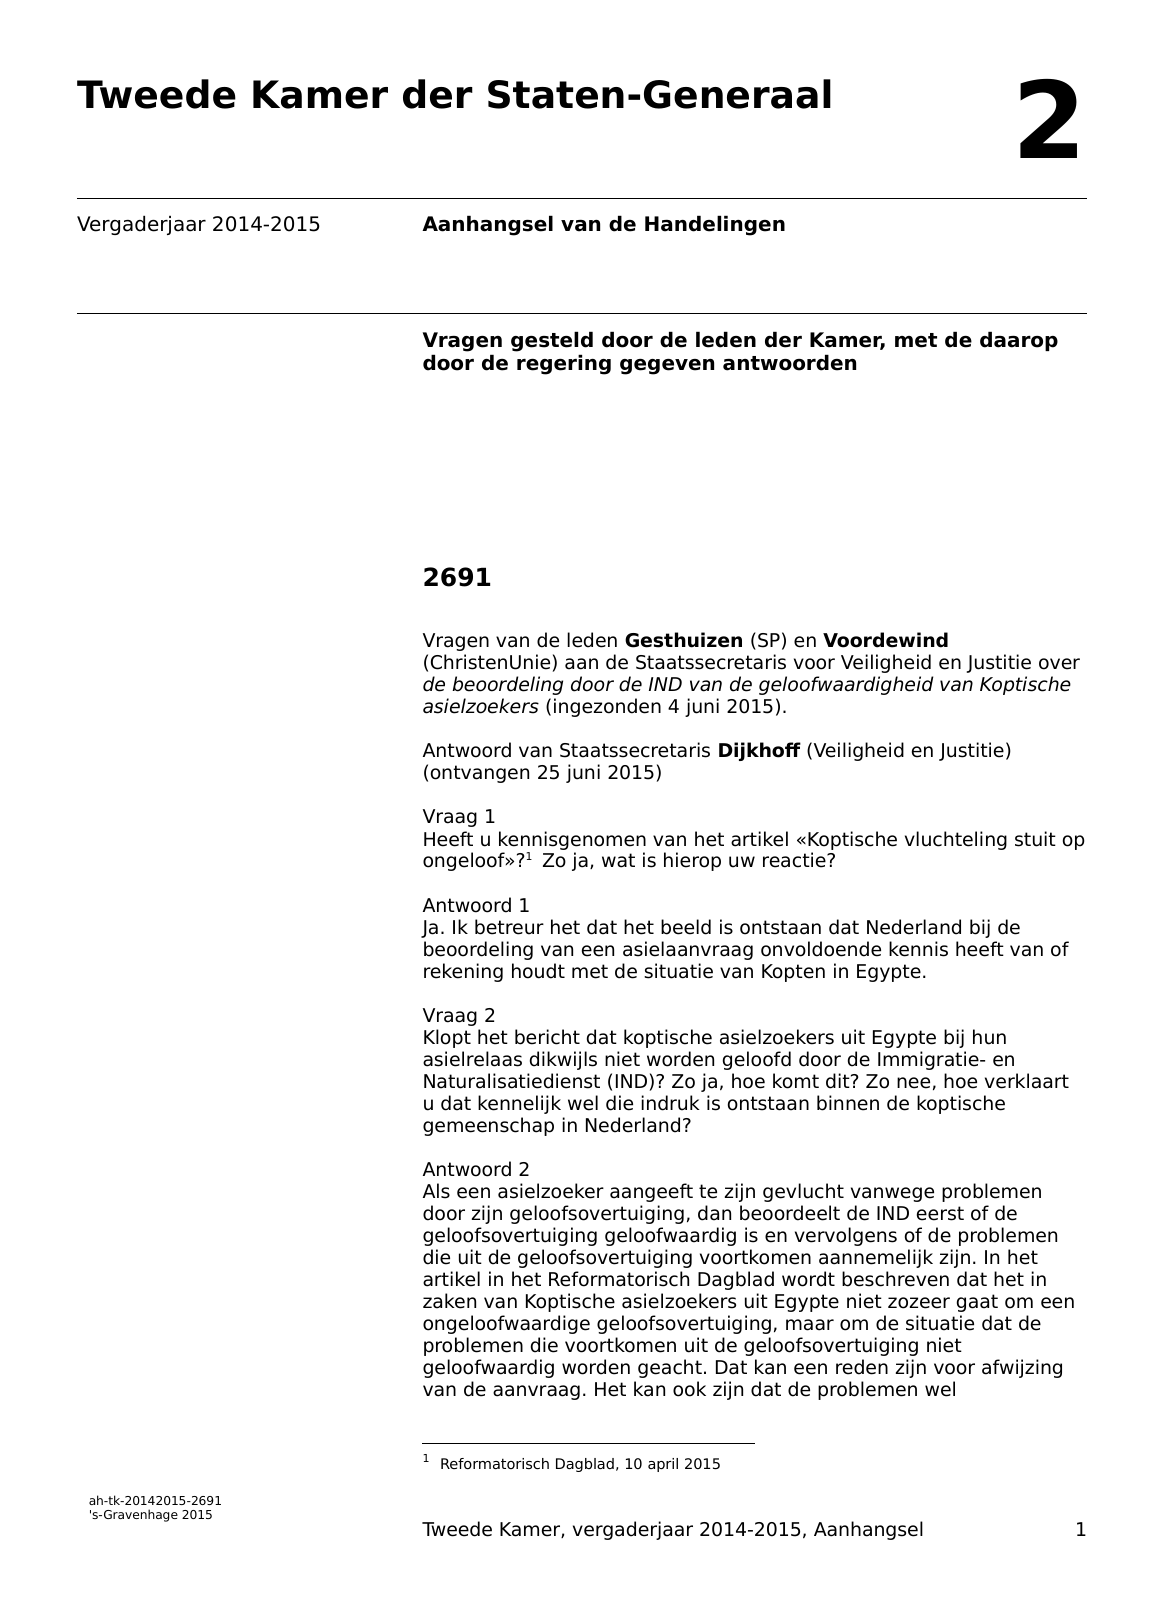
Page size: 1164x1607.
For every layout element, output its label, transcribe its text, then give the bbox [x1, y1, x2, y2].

text Vraag 1 [422, 806, 1087, 828]
table_cell Vergaderjaar 2014-2015 [77, 199, 422, 313]
text Klopt het bericht dat koptische asielzoekers uit Egypte bij hun asielrelaas dikwijls niet worden geloofd door de Immigratie- en Naturalisatiedienst (IND)? Zo ja, hoe komt dit? Zo nee, hoe verklaart u dat kennelijk wel die indruk is ontstaan binnen de koptische gemeenschap in Nederland? [422, 1027, 1087, 1137]
table_header 2 [886, 59, 1087, 198]
table_cell Vragen gesteld door de leden der Kamer, met de daarop door de regering gegeven antwoorden [422, 314, 1087, 375]
text 2691 [422, 563, 1087, 592]
text Heeft u kennisgenomen van het artikel «Koptische vluchteling stuit op ongeloof»? Zo ja, wat is hierop uw reactie? [422, 828, 1087, 872]
table_cell [77, 314, 422, 375]
text Reformatorisch Dagblad, 10 april 2015 [422, 1452, 1087, 1474]
text ah-tk-20142015-2691 [88, 1494, 323, 1508]
text 's-Gravenhage 2015 [88, 1508, 323, 1522]
text Antwoord 2 [422, 1159, 1087, 1181]
text Vragen van de leden Gesthuizen (SP) en Voordewind (ChristenUnie) aan de Staatssecretaris voor Veiligheid en Justitie over de beoordeling door de IND van de geloofwaardigheid van Koptische asielzoekers (ingezonden 4 juni 2015). [422, 630, 1087, 718]
text Antwoord van Staatssecretaris Dijkhoff (Veiligheid en Justitie) (ontvangen 25 juni 2015) [422, 740, 1087, 784]
table_header Tweede Kamer der Staten-Generaal [77, 59, 886, 198]
text Als een asielzoeker aangeeft te zijn gevlucht vanwege problemen door zijn geloofsovertuiging, dan beoordeelt de IND eerst of de geloofsovertuiging geloofwaardig is en vervolgens of de problemen die uit de geloofsovertuiging voortkomen aannemelijk zijn. In het artikel in het Reformatorisch Dagblad wordt beschreven dat het in zaken van Koptische asielzoekers uit Egypte niet zozeer gaat om een ongeloofwaardige geloofsovertuiging, maar om de situatie dat de problemen die voortkomen uit de geloofsovertuiging niet geloofwaardig worden geacht. Dat kan een reden zijn voor afwijzing van de aanvraag. Het kan ook zijn dat de problemen wel [422, 1181, 1087, 1401]
table_cell Aanhangsel van de Handelingen [422, 199, 1087, 313]
text Ja. Ik betreur het dat het beeld is ontstaan dat Nederland bij de beoordeling van een asielaanvraag onvoldoende kennis heeft van of rekening houdt met de situatie van Kopten in Egypte. [422, 917, 1087, 982]
text Vraag 2 [422, 1005, 1087, 1027]
text Antwoord 1 [422, 894, 1087, 917]
